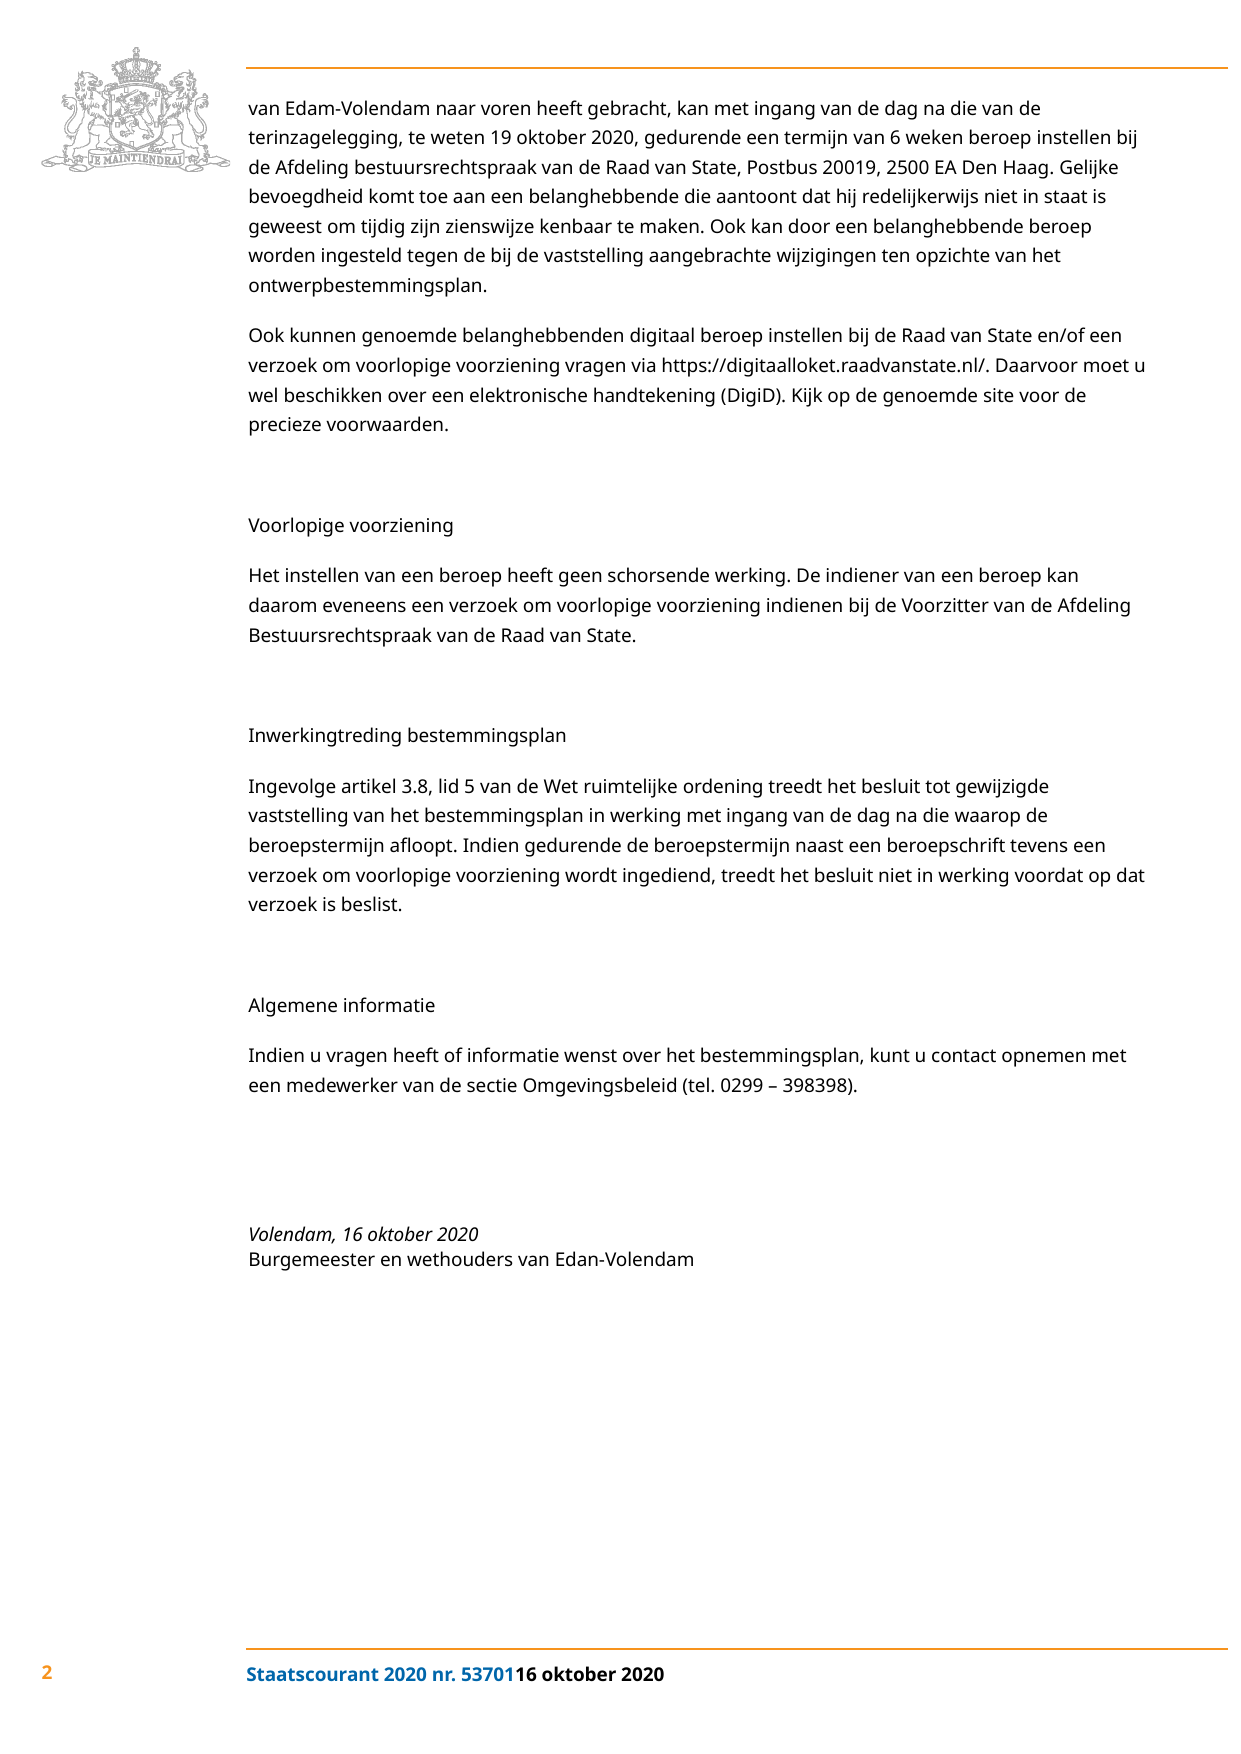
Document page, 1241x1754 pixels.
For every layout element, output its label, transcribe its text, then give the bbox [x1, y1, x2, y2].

text Ingevolge artikel 3.8, lid 5 van de Wet ruimtelijke ordening treedt het besluit tot gewijzigde vaststelling van het bestemmingsplan in werking met ingang van de dag na die waarop de beroepstermijn afloopt. Indien gedurende de beroepstermijn naast een beroepschrift tevens een verzoek om voorlopige voorziening wordt ingediend, treedt het besluit niet in werking voordat op dat verzoek is beslist. [248, 773, 1152, 917]
text Het instellen van een beroep heeft geen schorsende werking. De indiener van een beroep kan daarom eveneens een verzoek om voorlopige voorziening indienen bij de Voorzitter van de Afdeling Bestuursrechtspraak van de Raad van State. [248, 563, 1152, 648]
text Inwerkingtreding bestemmingsplan [248, 723, 1152, 748]
text Ook kunnen genoemde belanghebbenden digitaal beroep instellen bij de Raad van State en/of een verzoek om voorlopige voorziening vragen via https://digitaalloket.raadvanstate.nl/. Daarvoor moet u wel beschikken over een elektronische handtekening (DigiD). Kijk op de genoemde site voor de precieze voorwaarden. [248, 323, 1152, 437]
text Voorlopige voorziening [248, 512, 1152, 538]
text Algemene informatie [248, 992, 1152, 1018]
picture [41, 47, 231, 172]
text Burgemeester en wethouders van Edan-Volendam [248, 1247, 1152, 1272]
text Indien u vragen heeft of informatie wenst over het bestemmingsplan, kunt u contact opnemen met een medewerker van de sectie Omgevingsbeleid (tel. 0299 – 398398). [248, 1043, 1152, 1098]
text van Edam-Volendam naar voren heeft gebracht, kan met ingang van de dag na die van de terinzagelegging, te weten 19 oktober 2020, gedurende een termijn van 6 weken beroep instellen bij de Afdeling bestuursrechtspraak van de Raad van State, Postbus 20019, 2500 EA Den Haag. Gelijke bevoegdheid komt toe aan een belanghebbende die aantoont dat hij redelijkerwijs niet in staat is geweest om tijdig zijn zienswijze kenbaar te maken. Ook kan door een belanghebbende beroep worden ingesteld tegen de bij de vaststelling aangebrachte wijzigingen ten opzichte van het ontwerpbestemmingsplan. [248, 95, 1152, 298]
text Volendam, 16 oktober 2020 [248, 1221, 1152, 1247]
